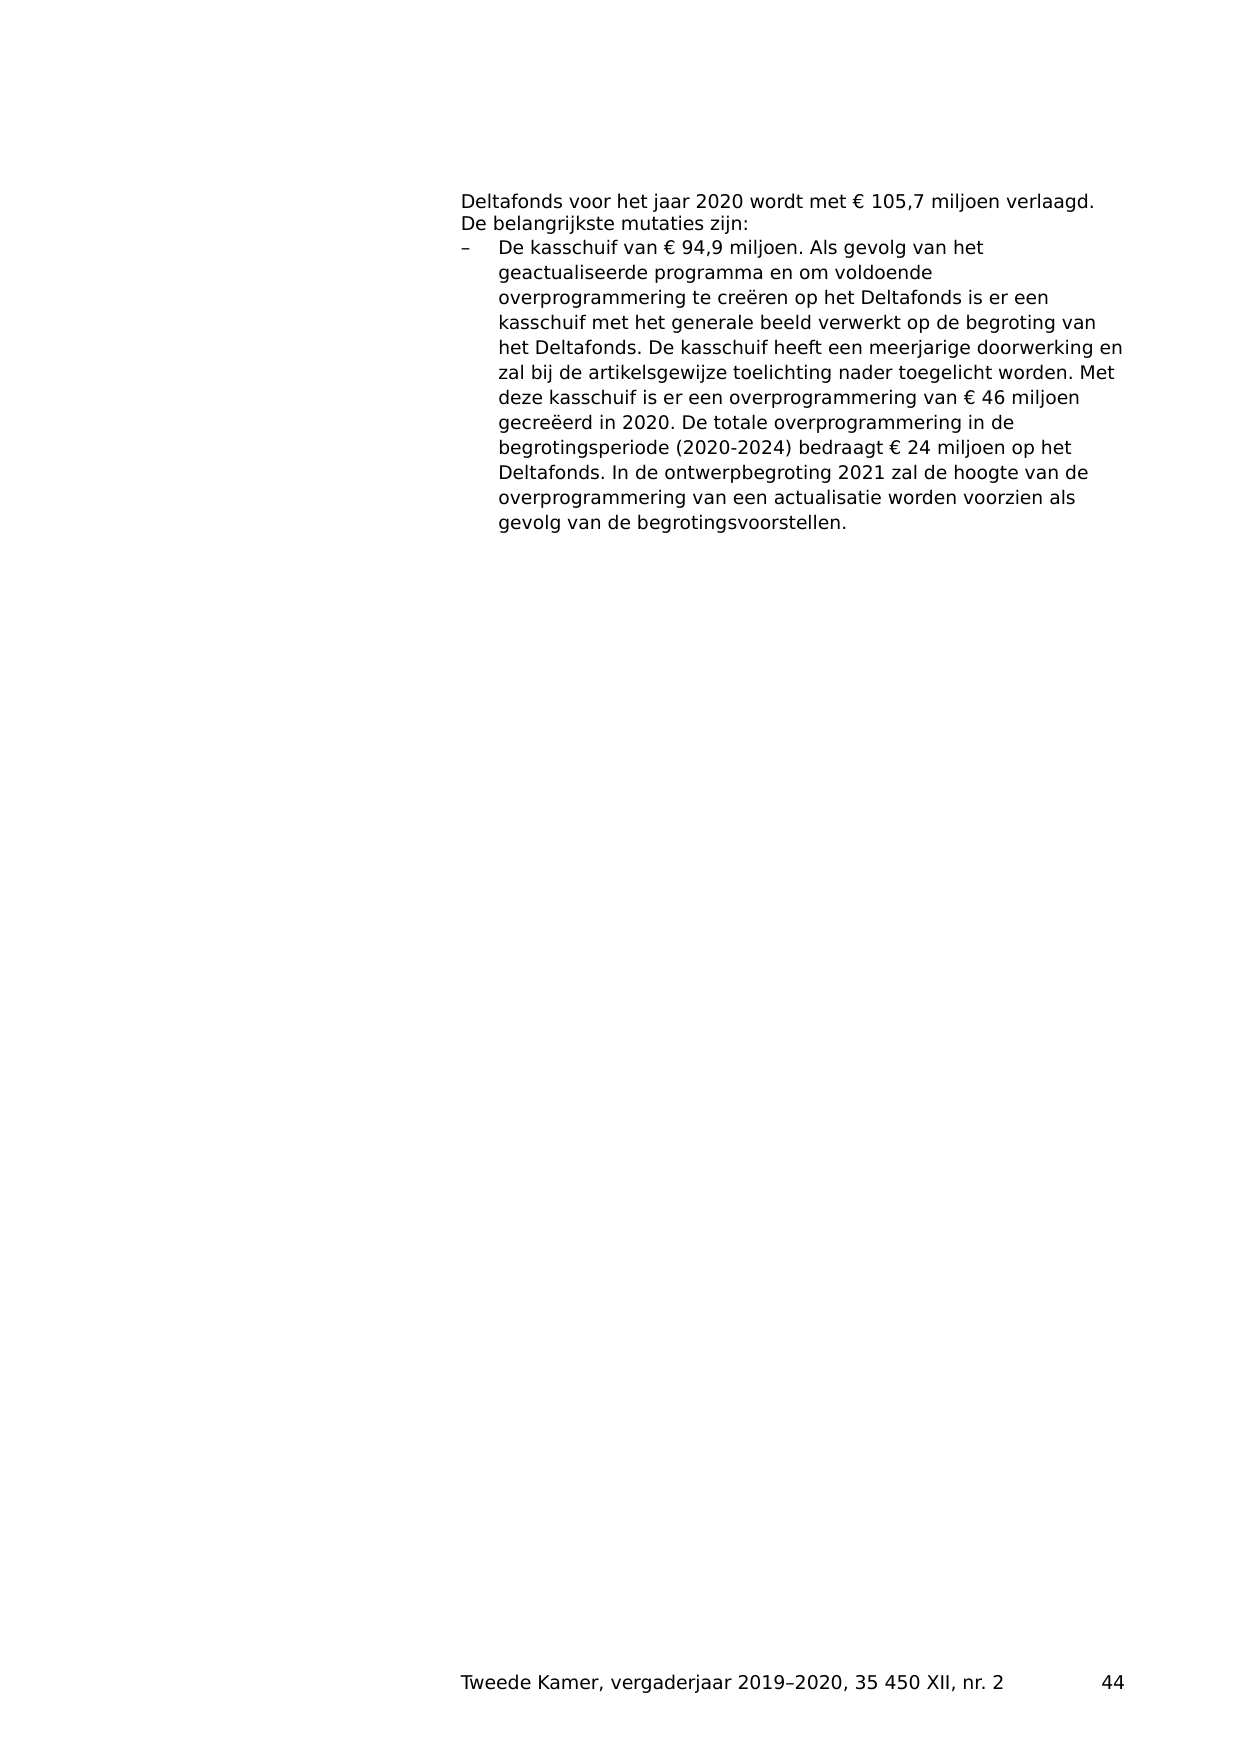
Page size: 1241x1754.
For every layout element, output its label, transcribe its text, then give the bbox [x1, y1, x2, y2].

list De kasschuif van € 94,9 miljoen. Als gevolg van het geactualiseerde programma en om voldoende overprogrammering te creëren op het Deltafonds is er een kasschuif met het generale beeld verwerkt op de begroting van het Deltafonds. De kasschuif heeft een meerjarige doorwerking en zal bij de artikelsgewijze toelichting nader toegelicht worden. Met deze kasschuif is er een overprogrammering van € 46 miljoen gecreëerd in 2020. De totale overprogrammering in de begrotingsperiode (2020-2024) bedraagt € 24 miljoen op het Deltafonds. In de ontwerpbegroting 2021 zal de hoogte van de overprogrammering van een actualisatie worden voorzien als gevolg van de begrotingsvoorstellen. [461, 235, 1125, 535]
text Deltafonds voor het jaar 2020 wordt met € 105,7 miljoen verlaagd. De belangrijkste mutaties zijn: [461, 191, 1125, 235]
